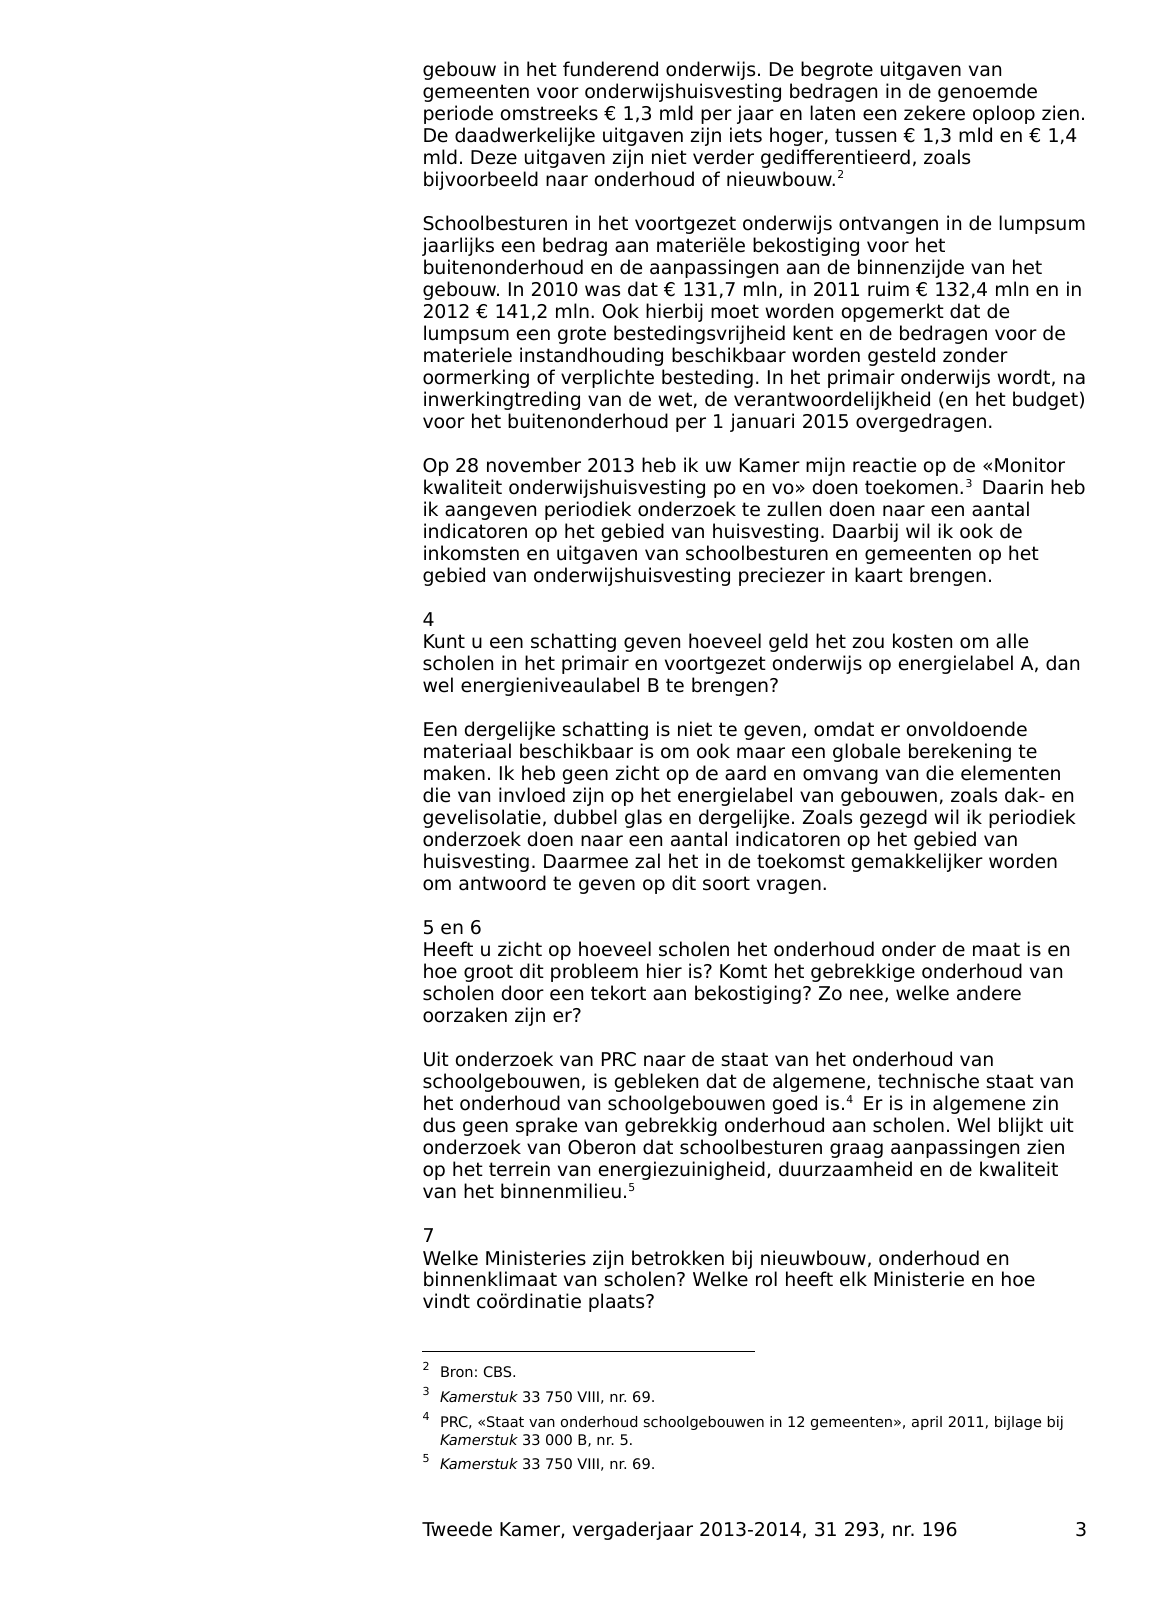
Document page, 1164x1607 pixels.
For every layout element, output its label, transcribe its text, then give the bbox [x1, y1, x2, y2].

text PRC, «Staat van onderhoud schoolgebouwen in 12 gemeenten», april 2011, bijlage bij Kamerstuk 33 000 B, nr. 5. [422, 1410, 1087, 1449]
text Bron: CBS. [422, 1360, 1087, 1382]
text 7 [422, 1225, 1087, 1247]
text 5 en 6 [422, 917, 1087, 939]
text gebouw in het funderend onderwijs. De begrote uitgaven van gemeenten voor onderwijshuisvesting bedragen in de genoemde periode omstreeks € 1,3 mld per jaar en laten een zekere oploop zien. De daadwerkelijke uitgaven zijn iets hoger, tussen € 1,3 mld en € 1,4 mld. Deze uitgaven zijn niet verder gedifferentieerd, zoals bijvoorbeeld naar onderhoud of nieuwbouw. [422, 59, 1087, 191]
text Kamerstuk 33 750 VIII, nr. 69. [422, 1452, 1087, 1474]
text Kamerstuk 33 750 VIII, nr. 69. [422, 1385, 1087, 1407]
text Een dergelijke schatting is niet te geven, omdat er onvoldoende materiaal beschikbaar is om ook maar een globale berekening te maken. Ik heb geen zicht op de aard en omvang van die elementen die van invloed zijn op het energielabel van gebouwen, zoals dak- en gevelisolatie, dubbel glas en dergelijke. Zoals gezegd wil ik periodiek onderzoek doen naar een aantal indicatoren op het gebied van huisvesting. Daarmee zal het in de toekomst gemakkelijker worden om antwoord te geven op dit soort vragen. [422, 719, 1087, 895]
text Heeft u zicht op hoeveel scholen het onderhoud onder de maat is en hoe groot dit probleem hier is? Komt het gebrekkige onderhoud van scholen door een tekort aan bekostiging? Zo nee, welke andere oorzaken zijn er? [422, 939, 1087, 1027]
text Schoolbesturen in het voortgezet onderwijs ontvangen in de lumpsum jaarlijks een bedrag aan materiële bekostiging voor het buitenonderhoud en de aanpassingen aan de binnenzijde van het gebouw. In 2010 was dat € 131,7 mln, in 2011 ruim € 132,4 mln en in 2012 € 141,2 mln. Ook hierbij moet worden opgemerkt dat de lumpsum een grote bestedingsvrijheid kent en de bedragen voor de materiele instandhouding beschikbaar worden gesteld zonder oormerking of verplichte besteding. In het primair onderwijs wordt, na inwerkingtreding van de wet, de verantwoordelijkheid (en het budget) voor het buitenonderhoud per 1 januari 2015 overgedragen. [422, 213, 1087, 433]
text Kunt u een schatting geven hoeveel geld het zou kosten om alle scholen in het primair en voortgezet onderwijs op energielabel A, dan wel energieniveaulabel B te brengen? [422, 631, 1087, 697]
text Op 28 november 2013 heb ik uw Kamer mijn reactie op de «Monitor kwaliteit onderwijshuisvesting po en vo» doen toekomen. Daarin heb ik aangeven periodiek onderzoek te zullen doen naar een aantal indicatoren op het gebied van huisvesting. Daarbij wil ik ook de inkomsten en uitgaven van schoolbesturen en gemeenten op het gebied van onderwijshuisvesting preciezer in kaart brengen. [422, 455, 1087, 587]
text Uit onderzoek van PRC naar de staat van het onderhoud van schoolgebouwen, is gebleken dat de algemene, technische staat van het onderhoud van schoolgebouwen goed is. Er is in algemene zin dus geen sprake van gebrekkig onderhoud aan scholen. Wel blijkt uit onderzoek van Oberon dat schoolbesturen graag aanpassingen zien op het terrein van energiezuinigheid, duurzaamheid en de kwaliteit van het binnenmilieu. [422, 1049, 1087, 1203]
text 4 [422, 609, 1087, 631]
text Welke Ministeries zijn betrokken bij nieuwbouw, onderhoud en binnenklimaat van scholen? Welke rol heeft elk Ministerie en hoe vindt coördinatie plaats? [422, 1247, 1087, 1313]
